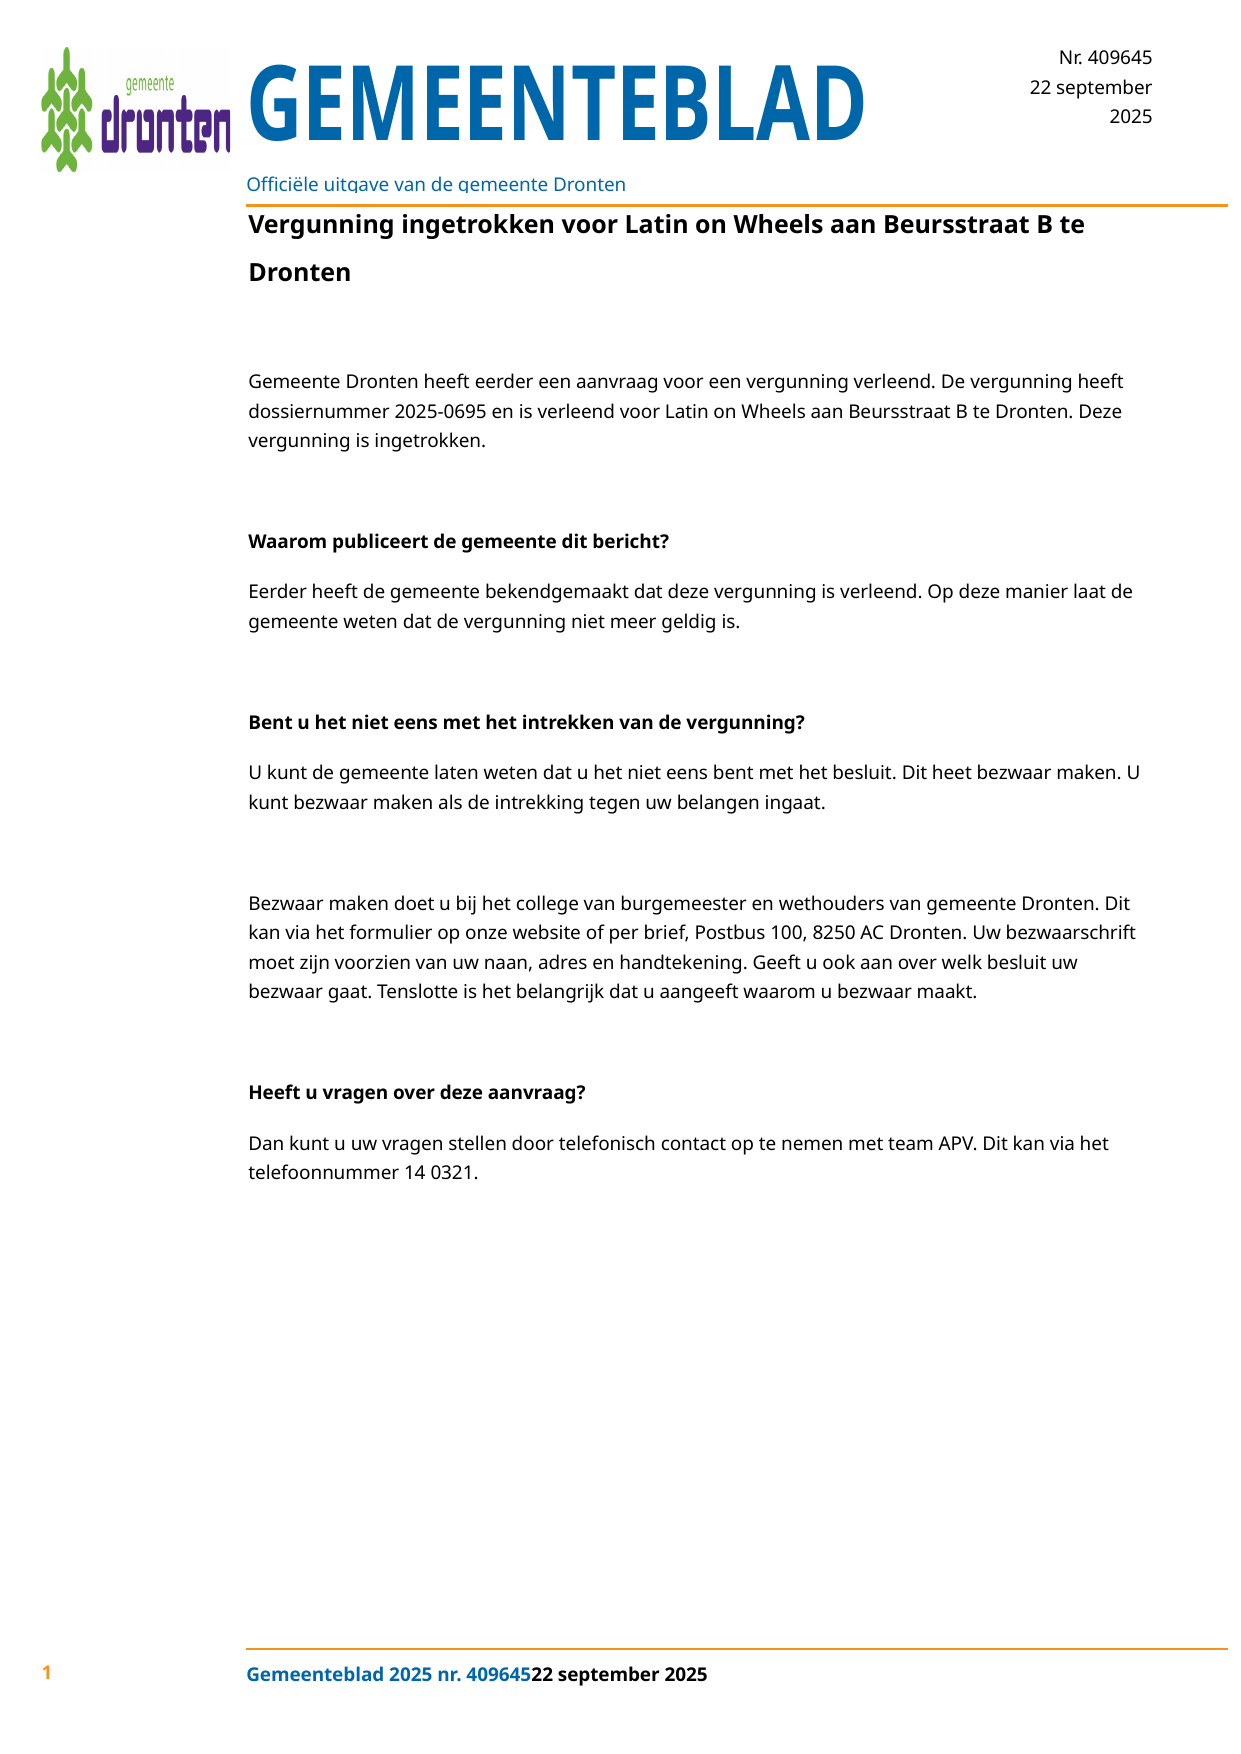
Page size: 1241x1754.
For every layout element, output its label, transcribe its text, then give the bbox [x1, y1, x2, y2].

text Vergunning ingetrokken voor Latin on Wheels aan Beursstraat B te Dronten [248, 207, 1152, 288]
picture [41, 47, 231, 172]
text Gemeente Dronten heeft eerder een aanvraag voor een vergunning verleend. De vergunning heeft dossiernummer 2025-0695 en is verleend voor Latin on Wheels aan Beursstraat B te Dronten. Deze vergunning is ingetrokken. [248, 368, 1152, 453]
text Bent u het niet eens met het intrekken van de vergunning? [248, 709, 1152, 735]
text Dan kunt u uw vragen stellen door telefonisch contact op te nemen met team APV. Dit kan via het telefoonnummer 14 0321. [248, 1130, 1152, 1185]
text Waarom publiceert de gemeente dit bericht? [248, 528, 1152, 554]
text Bezwaar maken doet u bij het college van burgemeester en wethouders van gemeente Dronten. Dit kan via het formulier op onze website of per brief, Postbus 100, 8250 AC Dronten. Uw bezwaarschrift moet zijn voorzien van uw naan, adres en handtekening. Geeft u ook aan over welk besluit uw bezwaar gaat. Tenslotte is het belangrijk dat u aangeeft waarom u bezwaar maakt. [248, 890, 1152, 1004]
text U kunt de gemeente laten weten dat u het niet eens bent met het besluit. Dit heet bezwaar maken. U kunt bezwaar maken als de intrekking tegen uw belangen ingaat. [248, 759, 1152, 815]
text Eerder heeft de gemeente bekendgemaakt dat deze vergunning is verleend. Op deze manier laat de gemeente weten dat de vergunning niet meer geldig is. [248, 579, 1152, 634]
text Heeft u vragen over deze aanvraag? [248, 1079, 1152, 1105]
